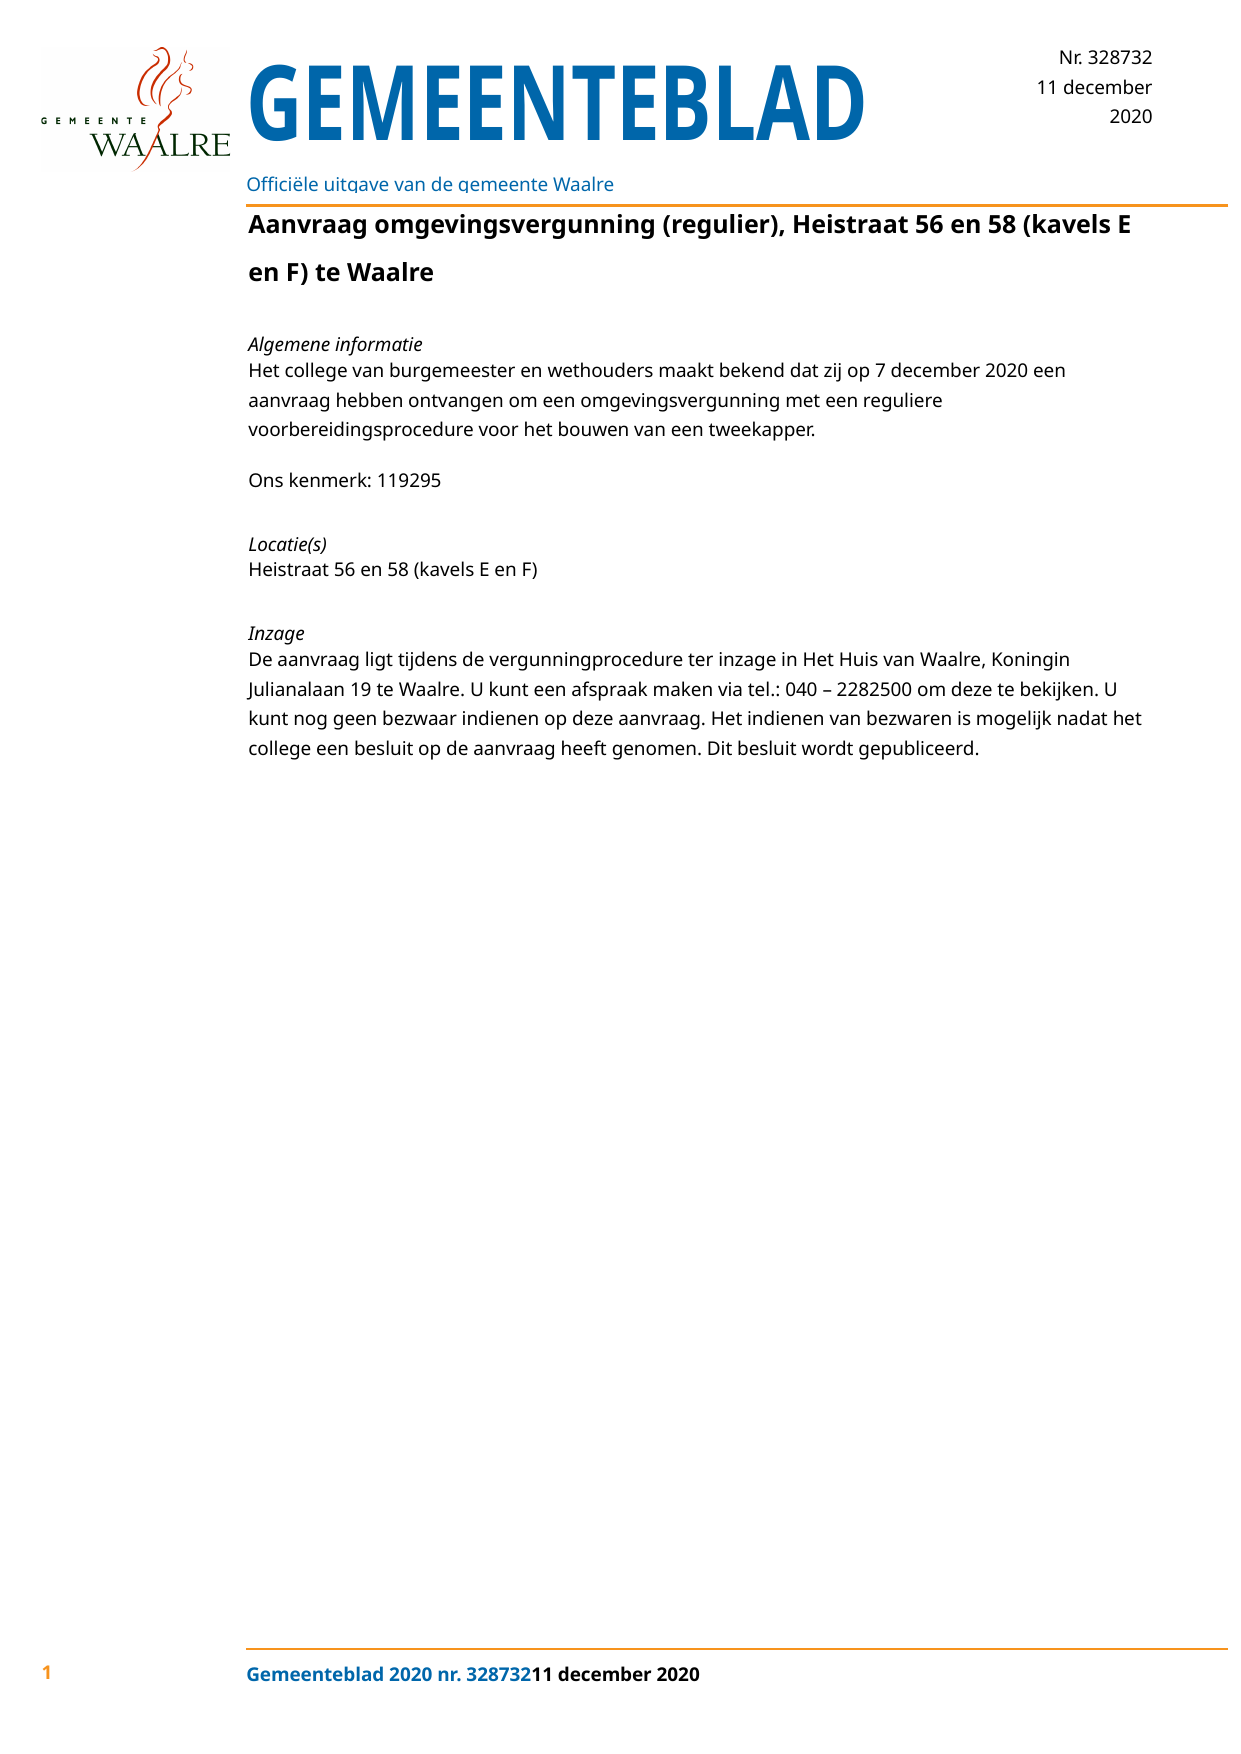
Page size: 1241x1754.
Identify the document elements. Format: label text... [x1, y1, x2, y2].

text Aanvraag omgevingsvergunning (regulier), Heistraat 56 en 58 (kavels E en F) te Waalre [248, 207, 1152, 288]
text Heistraat 56 en 58 (kavels E en F) [248, 556, 1152, 582]
text Ons kenmerk: 119295 [248, 467, 1152, 492]
text Inzage [248, 620, 1152, 646]
text Locatie(s) [248, 531, 1152, 556]
text Algemene informatie [248, 331, 1152, 357]
text De aanvraag ligt tijdens de vergunningprocedure ter inzage in Het Huis van Waalre, Koningin Julianalaan 19 te Waalre. U kunt een afspraak maken via tel.: 040 – 2282500 om deze te bekijken. U kunt nog geen bezwaar indienen op deze aanvraag. Het indienen van bezwaren is mogelijk nadat het college een besluit op de aanvraag heeft genomen. Dit besluit wordt gepubliceerd. [248, 646, 1152, 761]
picture [41, 47, 231, 172]
text Het college van burgemeester en wethouders maakt bekend dat zij op 7 december 2020 een aanvraag hebben ontvangen om een omgevingsvergunning met een reguliere voorbereidingsprocedure voor het bouwen van een tweekapper. [248, 357, 1152, 442]
